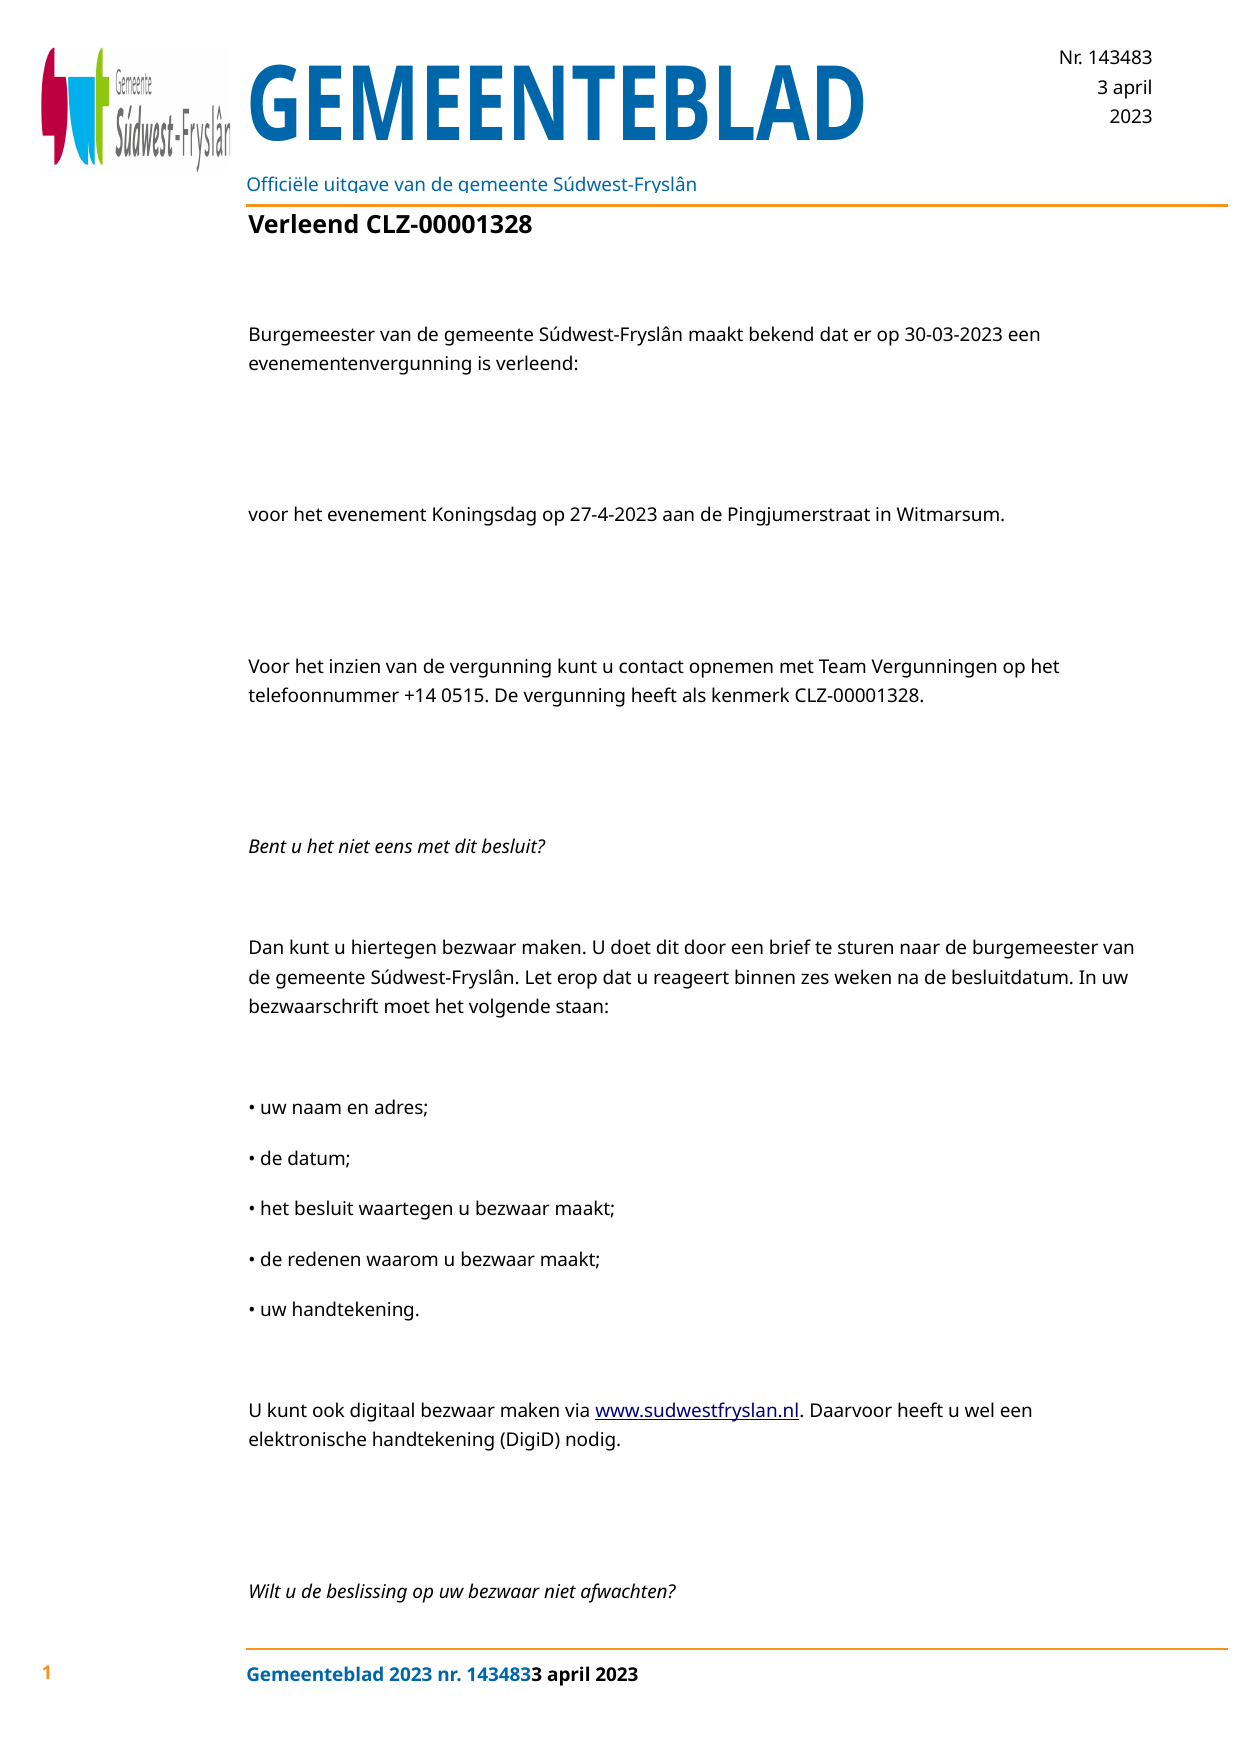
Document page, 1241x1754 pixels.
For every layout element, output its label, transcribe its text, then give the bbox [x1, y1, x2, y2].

picture [41, 47, 231, 172]
text Dan kunt u hiertegen bezwaar maken. U doet dit door een brief te sturen naar de burgemeester van de gemeente Súdwest-Fryslân. Let erop dat u reageert binnen zes weken na de besluitdatum. In uw bezwaarschrift moet het volgende staan: [248, 934, 1152, 1019]
text Verleend CLZ-00001328 [248, 207, 1152, 241]
text • uw handtekening. [248, 1296, 1152, 1322]
text U kunt ook digitaal bezwaar maken via www.sudwestfryslan.nl. Daarvoor heeft u wel een elektronische handtekening (DigiD) nodig. [248, 1397, 1152, 1452]
text • uw naam en adres; [248, 1094, 1152, 1120]
text Wilt u de beslissing op uw bezwaar niet afwachten? [248, 1578, 1152, 1603]
text voor het evenement Koningsdag op 27-4-2023 aan de Pingjumerstraat in Witmarsum. [248, 502, 1152, 527]
text • de redenen waarom u bezwaar maakt; [248, 1246, 1152, 1271]
text Burgemeester van de gemeente Súdwest-Fryslân maakt bekend dat er op 30-03-2023 een evenementenvergunning is verleend: [248, 321, 1152, 376]
text • de datum; [248, 1145, 1152, 1171]
text • het besluit waartegen u bezwaar maakt; [248, 1195, 1152, 1221]
text Bent u het niet eens met dit besluit? [248, 834, 1152, 859]
text Voor het inzien van de vergunning kunt u contact opnemen met Team Vergunningen op het telefoonnummer +14 0515. De vergunning heeft als kenmerk CLZ-00001328. [248, 653, 1152, 708]
